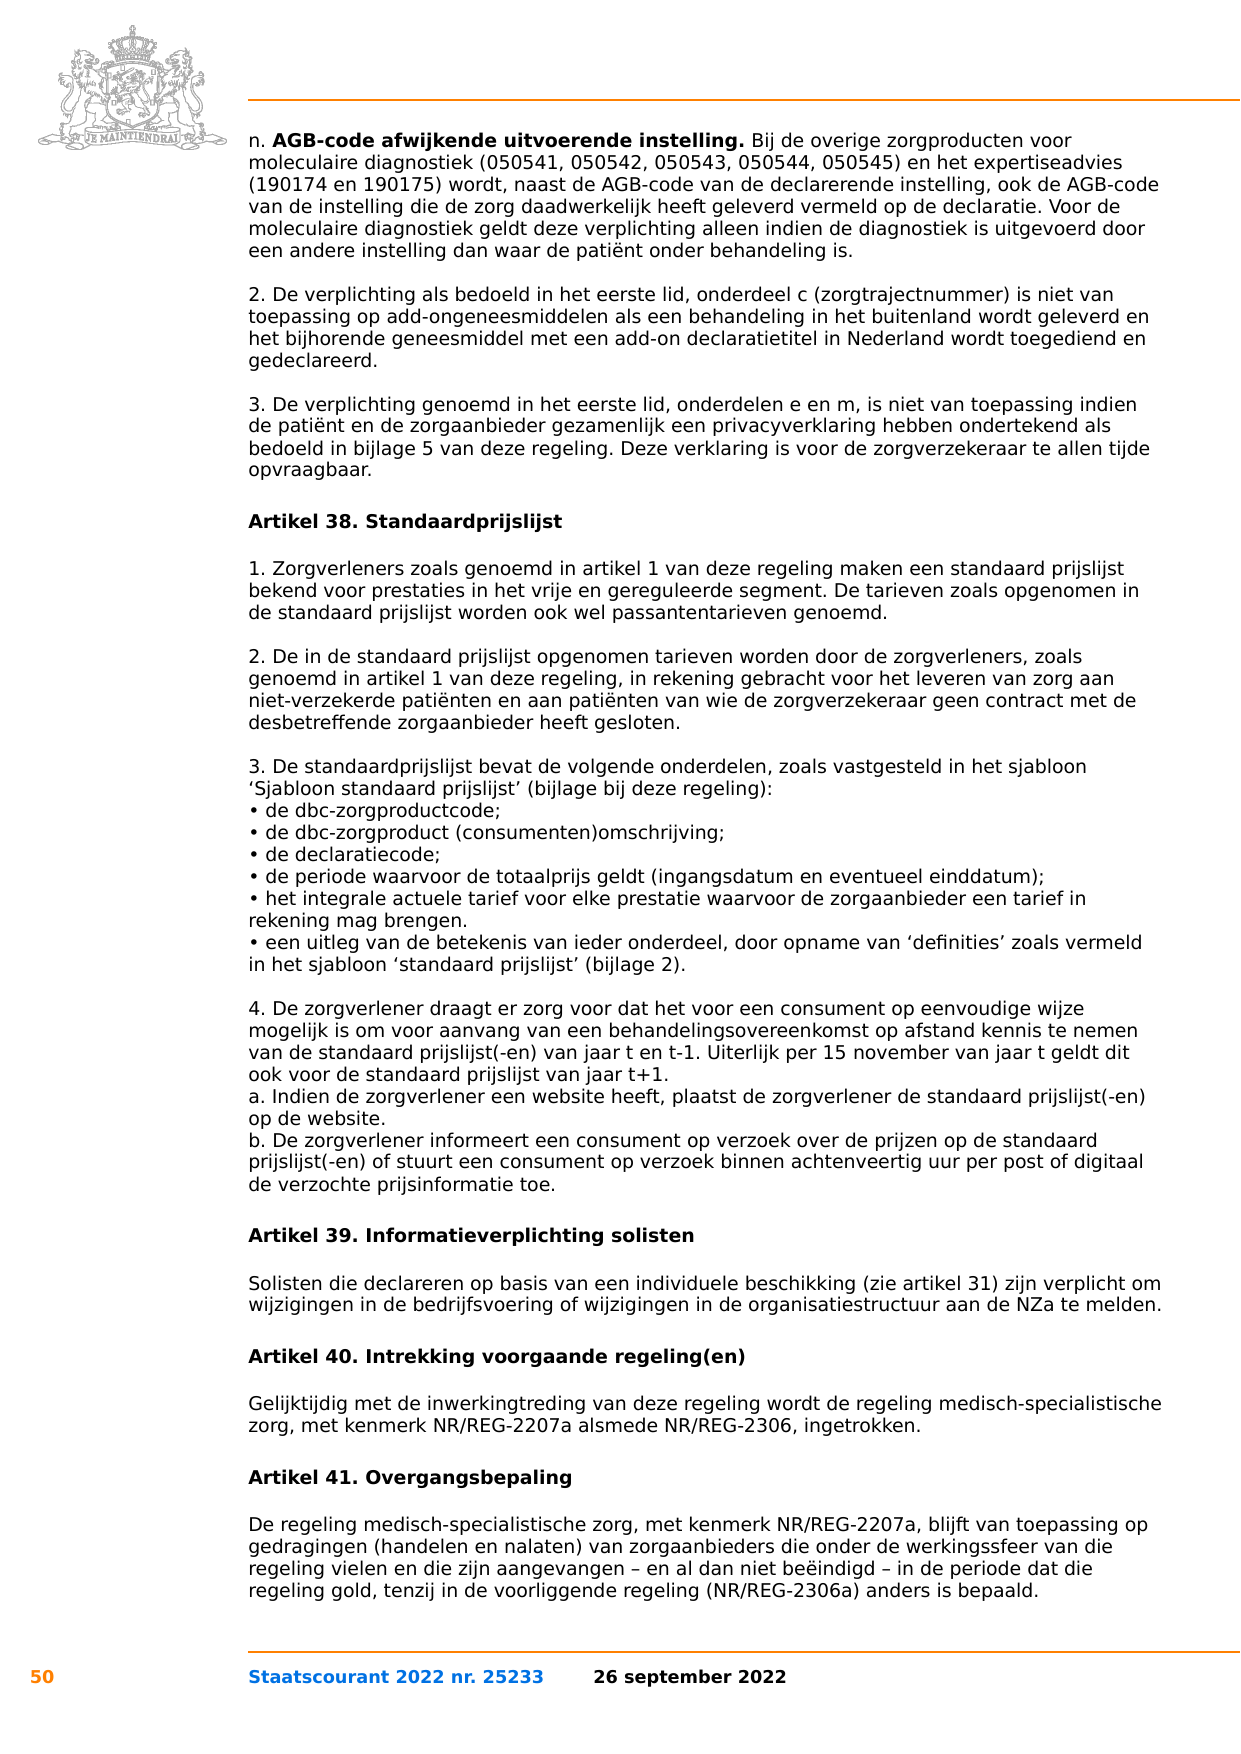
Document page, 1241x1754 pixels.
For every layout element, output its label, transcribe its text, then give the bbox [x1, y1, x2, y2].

subtitle Artikel 39. Informatieverplichting solisten [248, 1225, 1163, 1247]
text a. Indien de zorgverlener een website heeft, plaatst de zorgverlener de standaard prijslijst(-en) op de website. [248, 1086, 1163, 1129]
text • de periode waarvoor de totaalprijs geldt (ingangsdatum en eventueel einddatum); [248, 866, 1163, 888]
text • de declaratiecode; [248, 844, 1163, 866]
text • de dbc-zorgproduct (consumenten)omschrijving; [248, 822, 1163, 844]
text b. De zorgverlener informeert een consument op verzoek over de prijzen op de standaard prijslijst(-en) of stuurt een consument op verzoek binnen achtenveertig uur per post of digitaal de verzochte prijsinformatie toe. [248, 1129, 1163, 1195]
text • een uitleg van de betekenis van ieder onderdeel, door opname van ‘definities’ zoals vermeld in het sjabloon ‘standaard prijslijst’ (bijlage 2). [248, 932, 1163, 976]
text 2. De verplichting als bedoeld in het eerste lid, onderdeel c (zorgtrajectnummer) is niet van toepassing op add-ongeneesmiddelen als een behandeling in het buitenland wordt geleverd en het bijhorende geneesmiddel met een add-on declaratietitel in Nederland wordt toegediend en gedeclareerd. [248, 284, 1163, 372]
subtitle Artikel 41. Overgangsbepaling [248, 1467, 1163, 1489]
text 2. De in de standaard prijslijst opgenomen tarieven worden door de zorgverleners, zoals genoemd in artikel 1 van deze regeling, in rekening gebracht voor het leveren van zorg aan niet-verzekerde patiënten en aan patiënten van wie de zorgverzekeraar geen contract met de desbetreffende zorgaanbieder heeft gesloten. [248, 646, 1163, 734]
subtitle Artikel 40. Intrekking voorgaande regeling(en) [248, 1346, 1163, 1368]
subtitle Artikel 38. Standaardprijslijst [248, 511, 1163, 533]
text 3. De standaardprijslijst bevat de volgende onderdelen, zoals vastgesteld in het sjabloon ‘Sjabloon standaard prijslijst’ (bijlage bij deze regeling): [248, 756, 1163, 800]
text Solisten die declareren op basis van een individuele beschikking (zie artikel 31) zijn verplicht om wijzigingen in de bedrijfsvoering of wijzigingen in de organisatiestructuur aan de NZa te melden. [248, 1272, 1163, 1316]
text 3. De verplichting genoemd in het eerste lid, onderdelen e en m, is niet van toepassing indien de patiënt en de zorgaanbieder gezamenlijk een privacyverklaring hebben ondertekend als bedoeld in bijlage 5 van deze regeling. Deze verklaring is voor de zorgverzekeraar te allen tijde opvraagbaar. [248, 393, 1163, 481]
text De regeling medisch-specialistische zorg, met kenmerk NR/REG-2207a, blijft van toepassing op gedragingen (handelen en nalaten) van zorgaanbieders die onder de werkingssfeer van die regeling vielen en die zijn aangevangen – en al dan niet beëindigd – in de periode dat die regeling gold, tenzij in de voorliggende regeling (NR/REG-2306a) anders is bepaald. [248, 1514, 1163, 1602]
picture [38, 25, 227, 150]
text 1. Zorgverleners zoals genoemd in artikel 1 van deze regeling maken een standaard prijslijst bekend voor prestaties in het vrije en gereguleerde segment. De tarieven zoals opgenomen in de standaard prijslijst worden ook wel passantentarieven genoemd. [248, 558, 1163, 624]
text Gelijktijdig met de inwerkingtreding van deze regeling wordt de regeling medisch-specialistische zorg, met kenmerk NR/REG-2207a alsmede NR/REG-2306, ingetrokken. [248, 1393, 1163, 1437]
text n. AGB-code afwijkende uitvoerende instelling. Bij de overige zorgproducten voor moleculaire diagnostiek (050541, 050542, 050543, 050544, 050545) en het expertiseadvies (190174 en 190175) wordt, naast de AGB-code van de declarerende instelling, ook de AGB-code van de instelling die de zorg daadwerkelijk heeft geleverd vermeld op de declaratie. Voor de moleculaire diagnostiek geldt deze verplichting alleen indien de diagnostiek is uitgevoerd door een andere instelling dan waar de patiënt onder behandeling is. [248, 130, 1163, 262]
text • de dbc-zorgproductcode; [248, 800, 1163, 822]
text • het integrale actuele tarief voor elke prestatie waarvoor de zorgaanbieder een tarief in rekening mag brengen. [248, 888, 1163, 932]
text 4. De zorgverlener draagt er zorg voor dat het voor een consument op eenvoudige wijze mogelijk is om voor aanvang van een behandelingsovereenkomst op afstand kennis te nemen van de standaard prijslijst(-en) van jaar t en t-1. Uiterlijk per 15 november van jaar t geldt dit ook voor de standaard prijslijst van jaar t+1. [248, 998, 1163, 1086]
